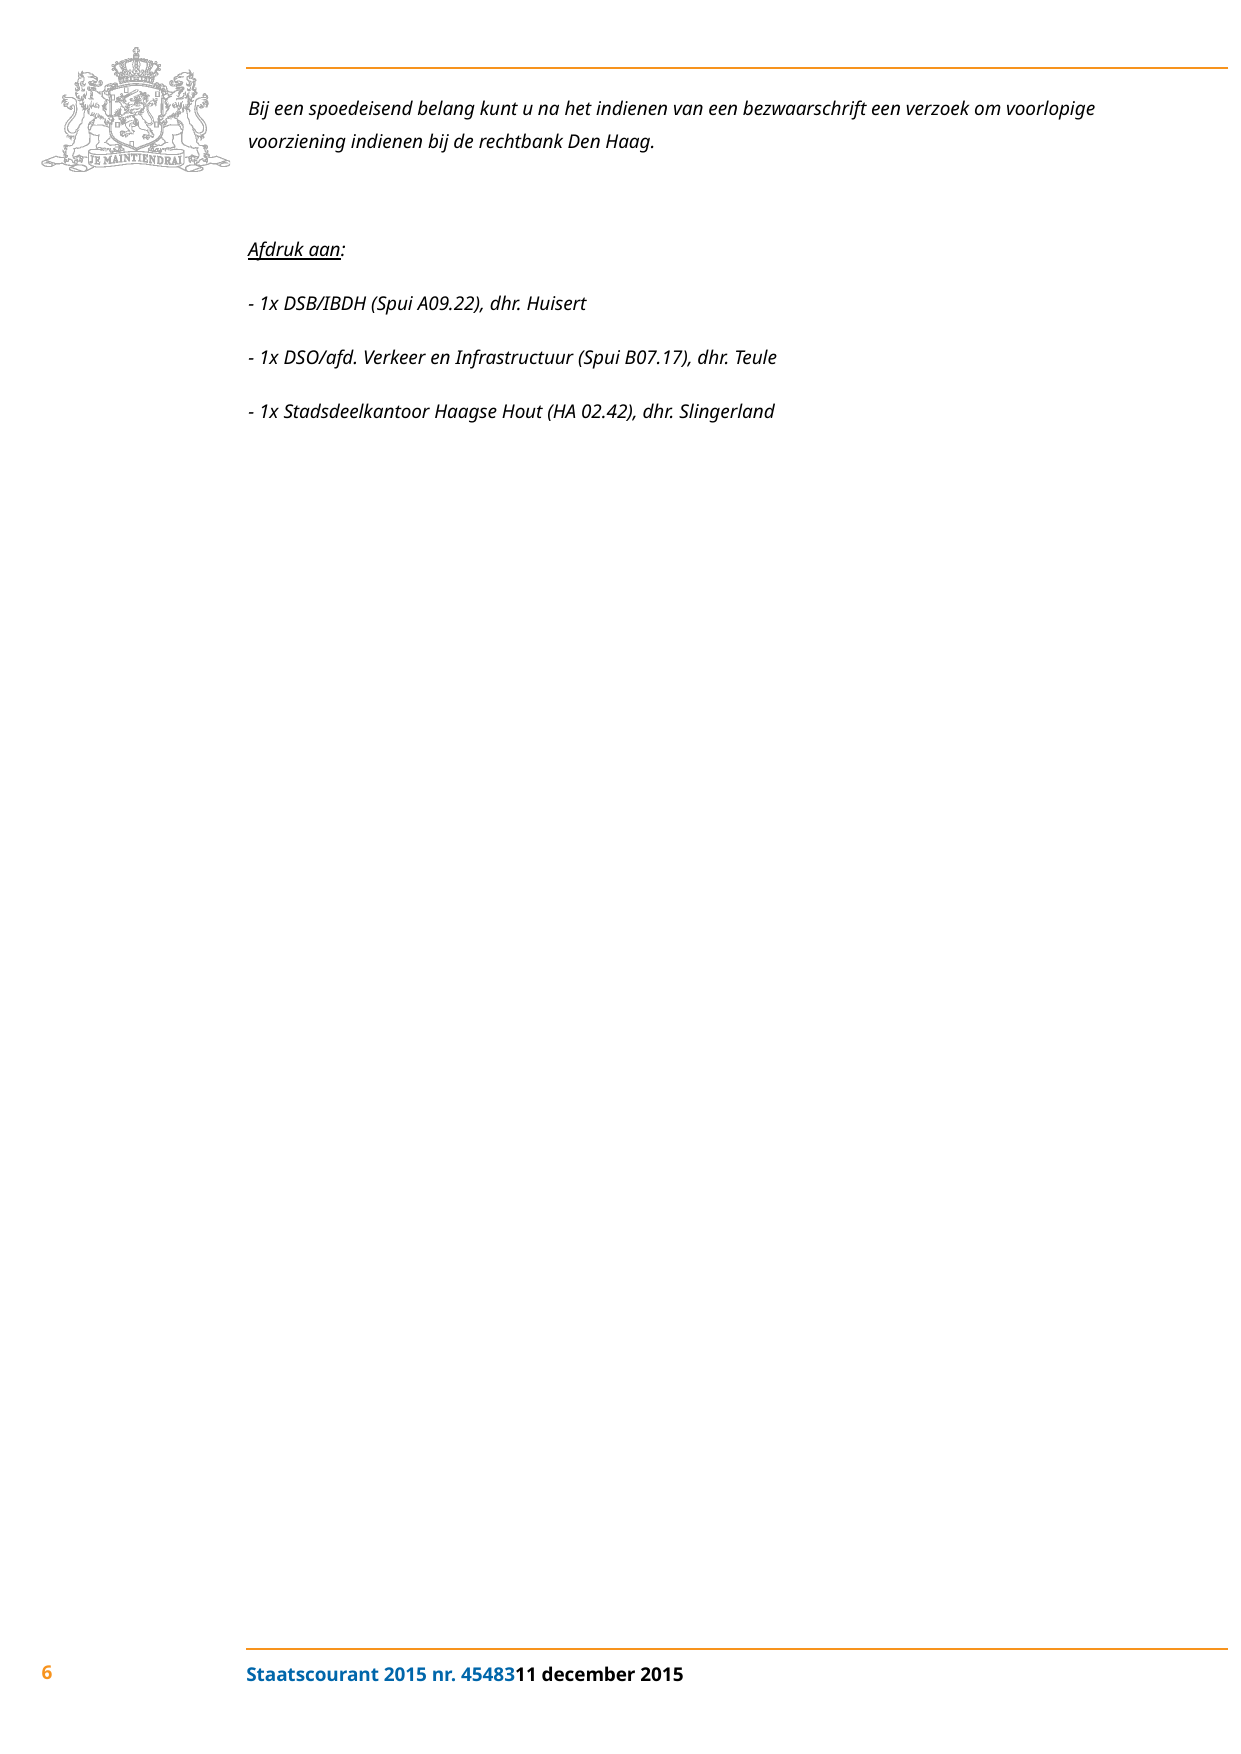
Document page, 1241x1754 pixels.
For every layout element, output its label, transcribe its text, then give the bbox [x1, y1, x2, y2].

text - 1x DSO/afd. Verkeer en Infrastructuur (Spui B07.17), dhr. Teule [248, 344, 1152, 370]
text Afdruk aan: [248, 236, 1152, 262]
text - 1x DSB/IBDH (Spui A09.22), dhr. Huisert [248, 290, 1152, 316]
picture [41, 47, 231, 172]
text - 1x Stadsdeelkantoor Haagse Hout (HA 02.42), dhr. Slingerland [248, 398, 1152, 424]
text Bij een spoedeisend belang kunt u na het indienen van een bezwaarschrift een verzoek om voorlopige voorziening indienen bij de rechtbank Den Haag. [248, 95, 1152, 154]
